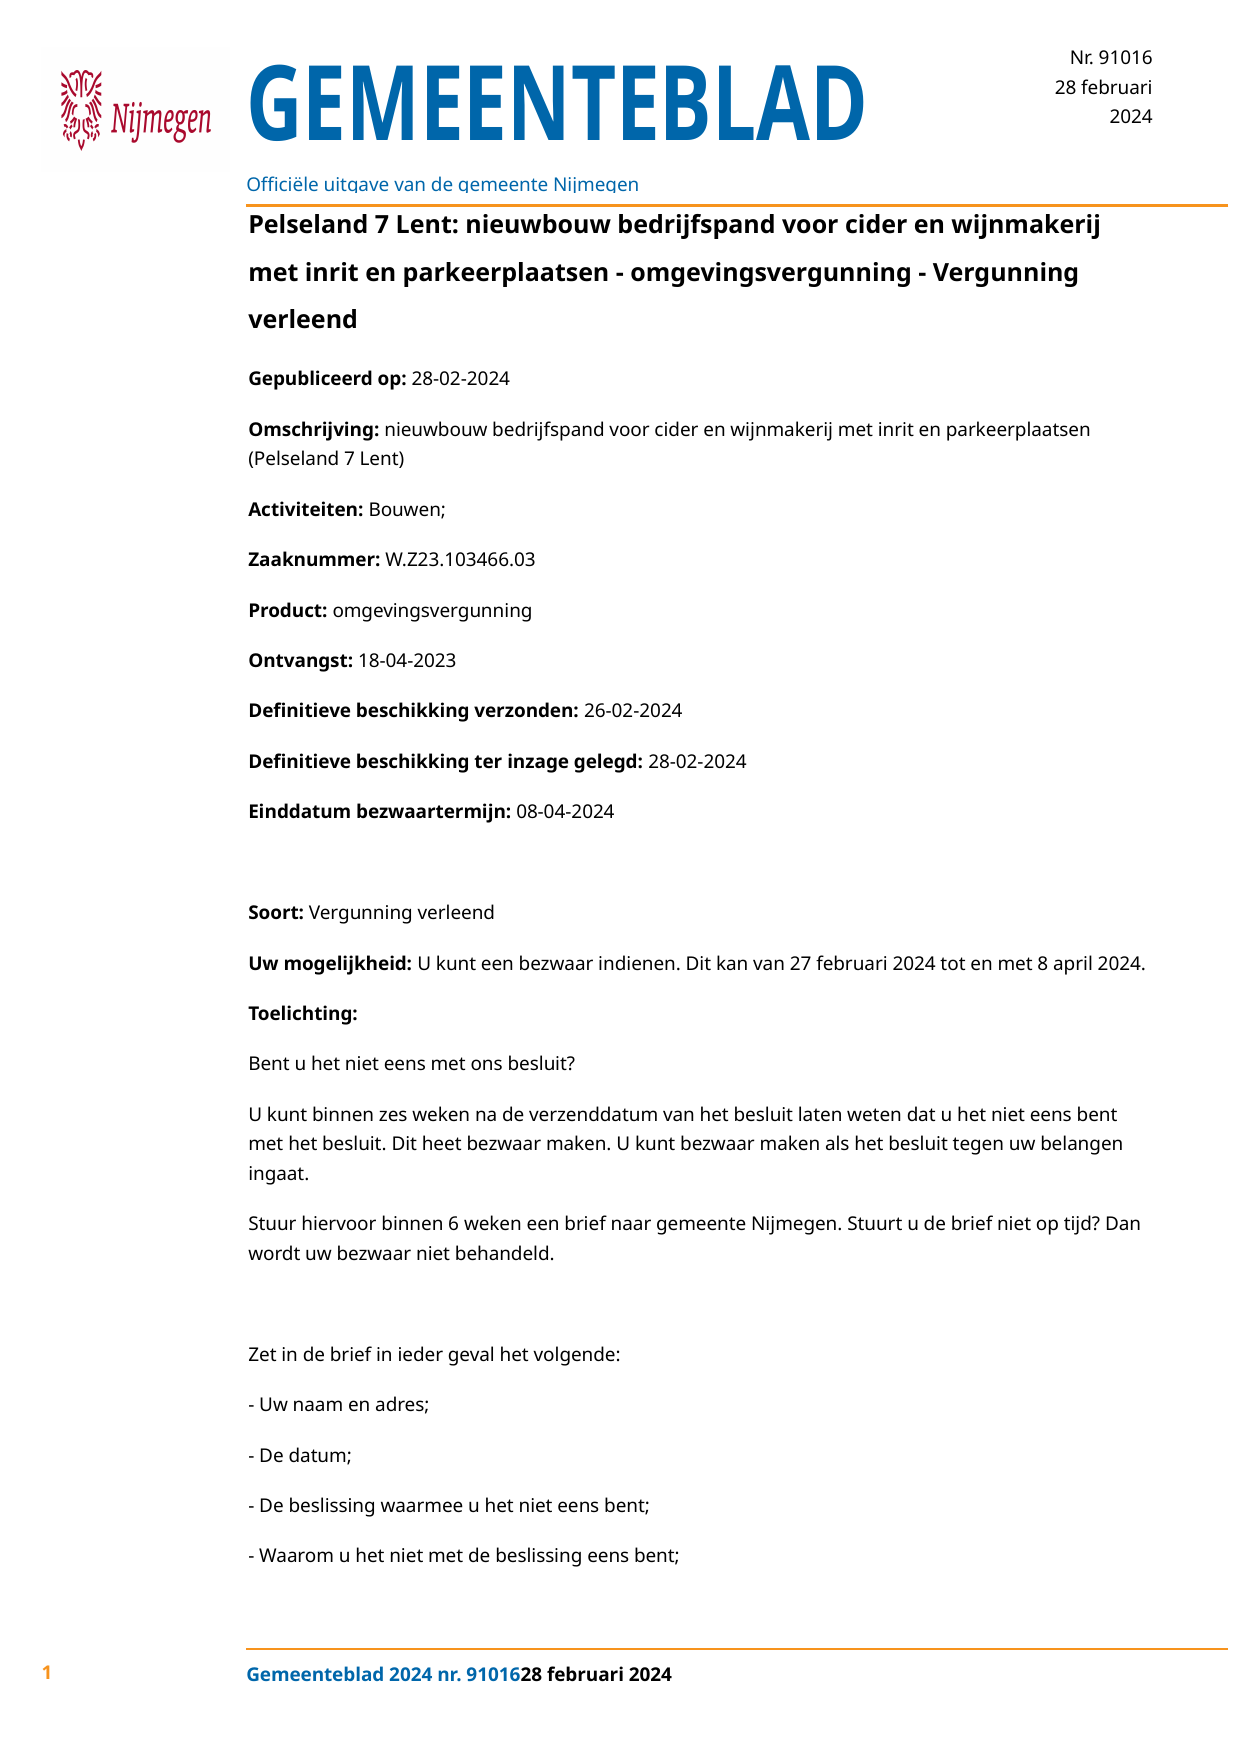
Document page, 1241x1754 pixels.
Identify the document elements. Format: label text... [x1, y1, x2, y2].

text Zet in de brief in ieder geval het volgende: [248, 1341, 1152, 1367]
text Definitieve beschikking verzonden: 26-02-2024 [248, 698, 1152, 723]
text Definitieve beschikking ter inzage gelegd: 28-02-2024 [248, 748, 1152, 774]
text Einddatum bezwaartermijn: 08-04-2024 [248, 798, 1152, 824]
text - De datum; [248, 1442, 1152, 1467]
text Toelichting: [248, 1000, 1152, 1026]
text - Uw naam en adres; [248, 1391, 1152, 1417]
text Uw mogelijkheid: U kunt een bezwaar indienen. Dit kan van 27 februari 2024 tot en met 8 april 2024. [248, 950, 1152, 975]
text Omschrijving: nieuwbouw bedrijfspand voor cider en wijnmakerij met inrit en parkeerplaatsen (Pelseland 7 Lent) [248, 416, 1152, 471]
text Ontvangst: 18-04-2023 [248, 647, 1152, 673]
text U kunt binnen zes weken na de verzenddatum van het besluit laten weten dat u het niet eens bent met het besluit. Dit heet bezwaar maken. U kunt bezwaar maken als het besluit tegen uw belangen ingaat. [248, 1101, 1152, 1186]
text Stuur hiervoor binnen 6 weken een brief naar gemeente Nijmegen. Stuurt u de brief niet op tijd? Dan wordt uw bezwaar niet behandeld. [248, 1211, 1152, 1266]
picture [41, 47, 231, 172]
text Gepubliceerd op: 28-02-2024 [248, 366, 1152, 391]
text - Waarom u het niet met de beslissing eens bent; [248, 1543, 1152, 1568]
text Zaaknummer: W.Z23.103466.03 [248, 546, 1152, 572]
text - De beslissing waarmee u het niet eens bent; [248, 1492, 1152, 1518]
text Pelseland 7 Lent: nieuwbouw bedrijfspand voor cider en wijnmakerij met inrit en parkeerplaatsen - omgevingsvergunning - Vergunning verleend [248, 207, 1152, 336]
text Soort: Vergunning verleend [248, 899, 1152, 925]
text Product: omgevingsvergunning [248, 597, 1152, 622]
text Bent u het niet eens met ons besluit? [248, 1051, 1152, 1076]
text Activiteiten: Bouwen; [248, 496, 1152, 522]
